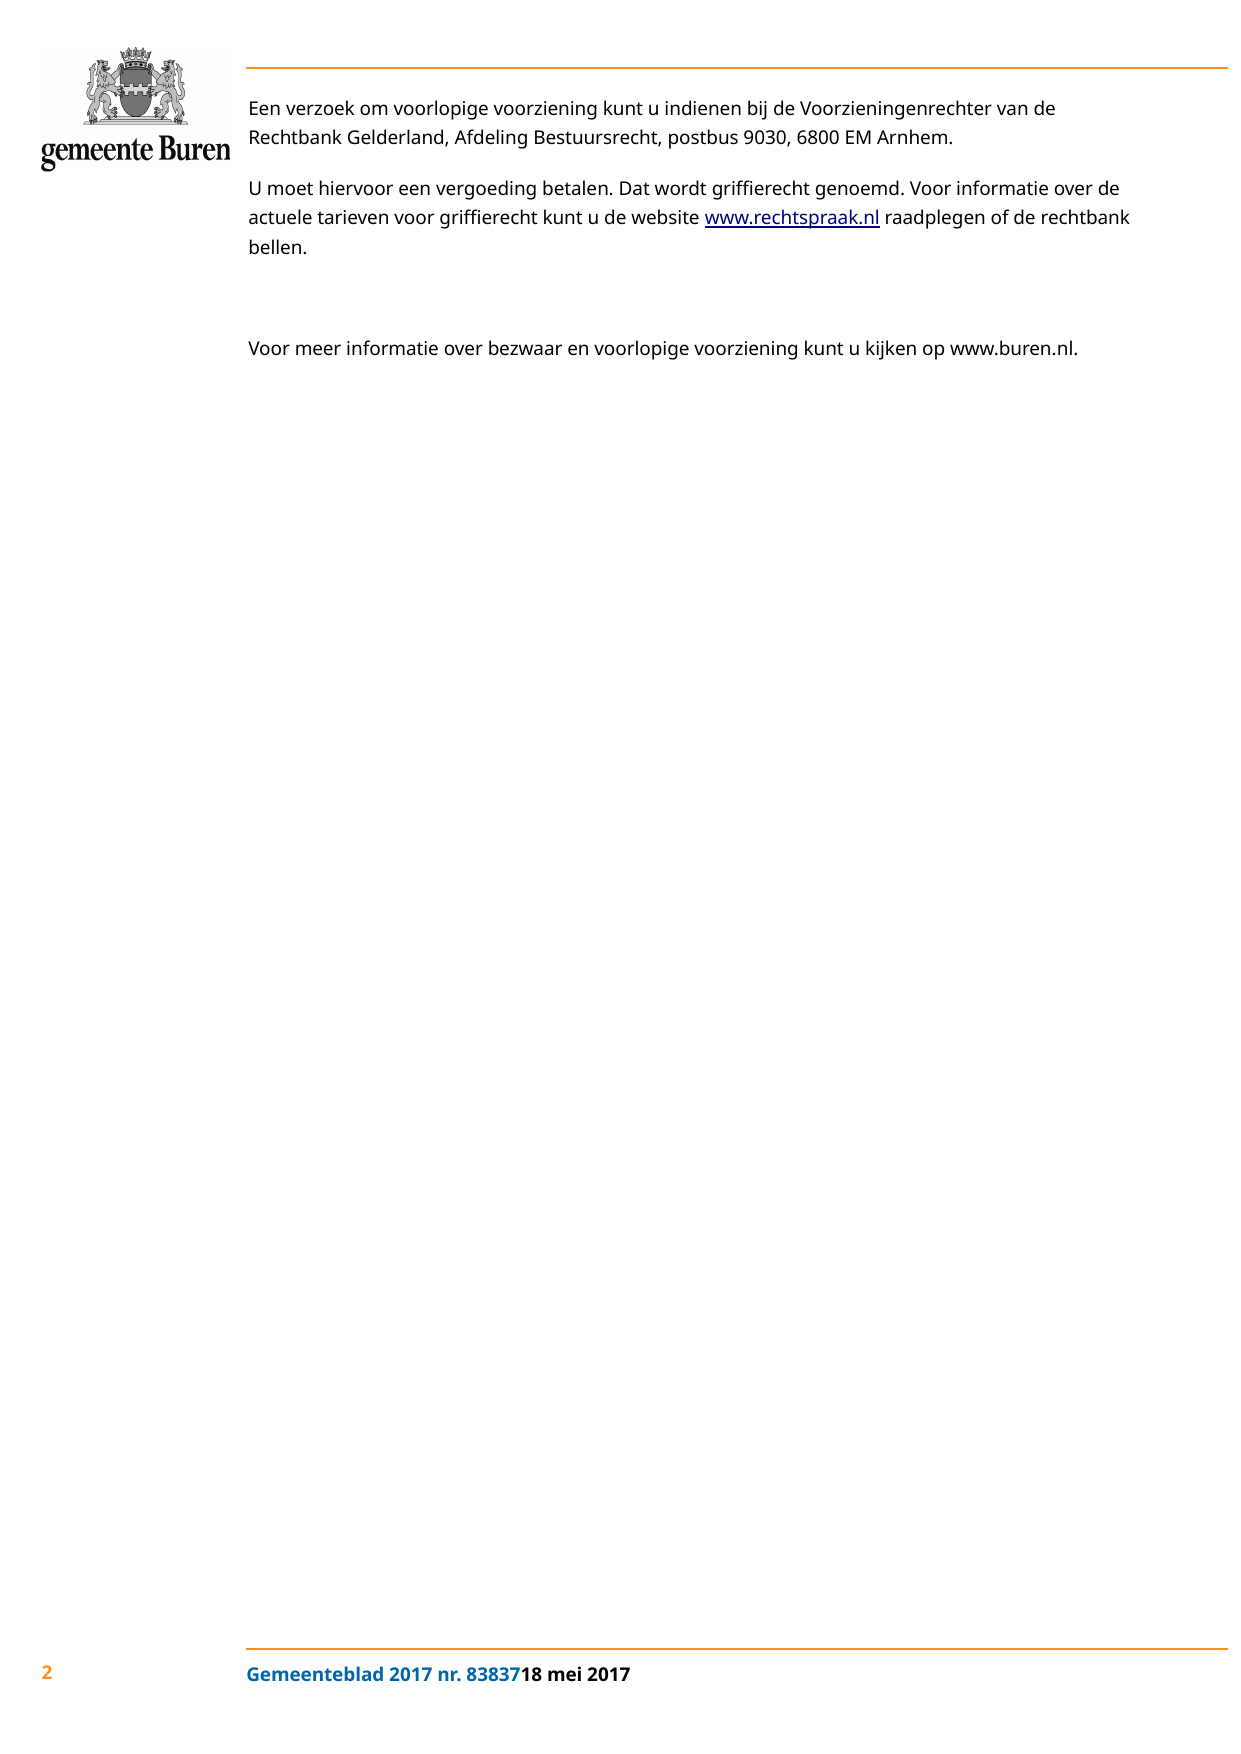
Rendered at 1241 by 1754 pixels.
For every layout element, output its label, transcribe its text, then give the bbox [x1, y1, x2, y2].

text Voor meer informatie over bezwaar en voorlopige voorziening kunt u kijken op www.buren.nl. [248, 335, 1152, 361]
picture [41, 47, 231, 172]
text Een verzoek om voorlopige voorziening kunt u indienen bij de Voorzieningenrechter van de Rechtbank Gelderland, Afdeling Bestuursrecht, postbus 9030, 6800 EM Arnhem. [248, 95, 1152, 150]
text U moet hiervoor een vergoeding betalen. Dat wordt griffierecht genoemd. Voor informatie over de actuele tarieven voor griffierecht kunt u de website www.rechtspraak.nl raadplegen of de rechtbank bellen. [248, 175, 1152, 260]
